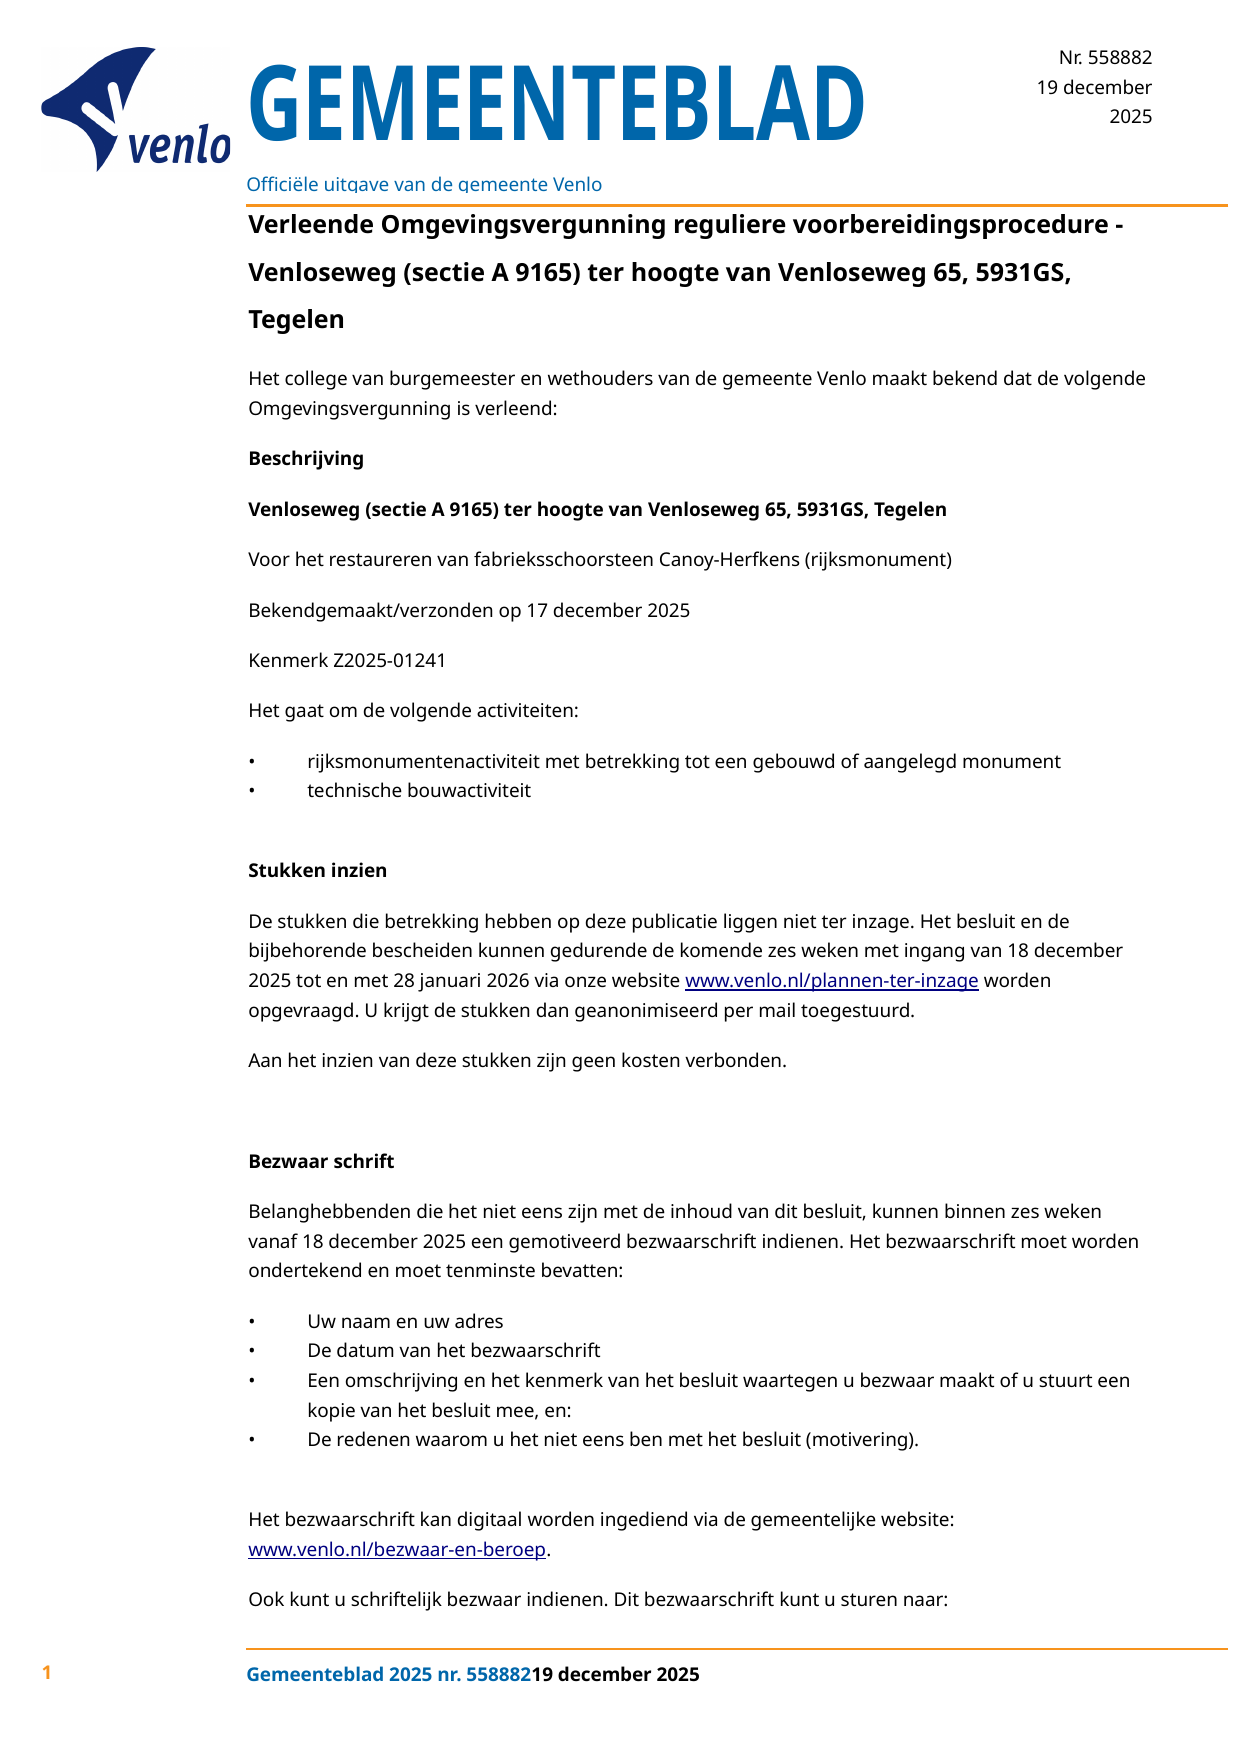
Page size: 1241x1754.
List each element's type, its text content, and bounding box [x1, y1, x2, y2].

text Ook kunt u schriftelijk bezwaar indienen. Dit bezwaarschrift kunt u sturen naar: [248, 1586, 1152, 1612]
text Aan het inzien van deze stukken zijn geen kosten verbonden. [248, 1047, 1152, 1073]
text Het college van burgemeester en wethouders van de gemeente Venlo maakt bekend dat de volgende Omgevingsvergunning is verleend: [248, 366, 1152, 421]
text Verleende Omgevingsvergunning reguliere voorbereidingsprocedure - Venloseweg (sectie A 9165) ter hoogte van Venloseweg 65, 5931GS, Tegelen [248, 207, 1152, 336]
list De datum van het bezwaarschrift [248, 1338, 1152, 1363]
text Bekendgemaakt/verzonden op 17 december 2025 [248, 597, 1152, 622]
list rijksmonumentenactiviteit met betrekking tot een gebouwd of aangelegd monument [248, 748, 1152, 774]
text Voor het restaureren van fabrieksschoorsteen Canoy-Herfkens (rijksmonument) [248, 546, 1152, 572]
list Een omschrijving en het kenmerk van het besluit waartegen u bezwaar maakt of u stuurt een kopie van het besluit mee, en: [248, 1367, 1152, 1422]
list technische bouwactiviteit [248, 778, 1152, 803]
text Kenmerk Z2025-01241 [248, 647, 1152, 673]
picture [41, 47, 231, 172]
text Het gaat om de volgende activiteiten: [248, 698, 1152, 723]
text Bezwaar schrift [248, 1148, 1152, 1174]
text Beschrijving [248, 446, 1152, 471]
list Uw naam en uw adres [248, 1308, 1152, 1334]
list De redenen waarom u het niet eens ben met het besluit (motivering). [248, 1426, 1152, 1452]
text Stukken inzien [248, 858, 1152, 883]
text Venloseweg (sectie A 9165) ter hoogte van Venloseweg 65, 5931GS, Tegelen [248, 496, 1152, 522]
text Belanghebbenden die het niet eens zijn met de inhoud van dit besluit, kunnen binnen zes weken vanaf 18 december 2025 een gemotiveerd bezwaarschrift indienen. Het bezwaarschrift moet worden ondertekend en moet tenminste bevatten: [248, 1198, 1152, 1283]
text Het bezwaarschrift kan digitaal worden ingediend via de gemeentelijke website: www.venlo.nl/bezwaar-en-beroep. [248, 1506, 1152, 1562]
text De stukken die betrekking hebben op deze publicatie liggen niet ter inzage. Het besluit en de bijbehorende bescheiden kunnen gedurende de komende zes weken met ingang van 18 december 2025 tot en met 28 januari 2026 via onze website www.venlo.nl/plannen-ter-inzage worden opgevraagd. U krijgt de stukken dan geanonimiseerd per mail toegestuurd. [248, 908, 1152, 1022]
